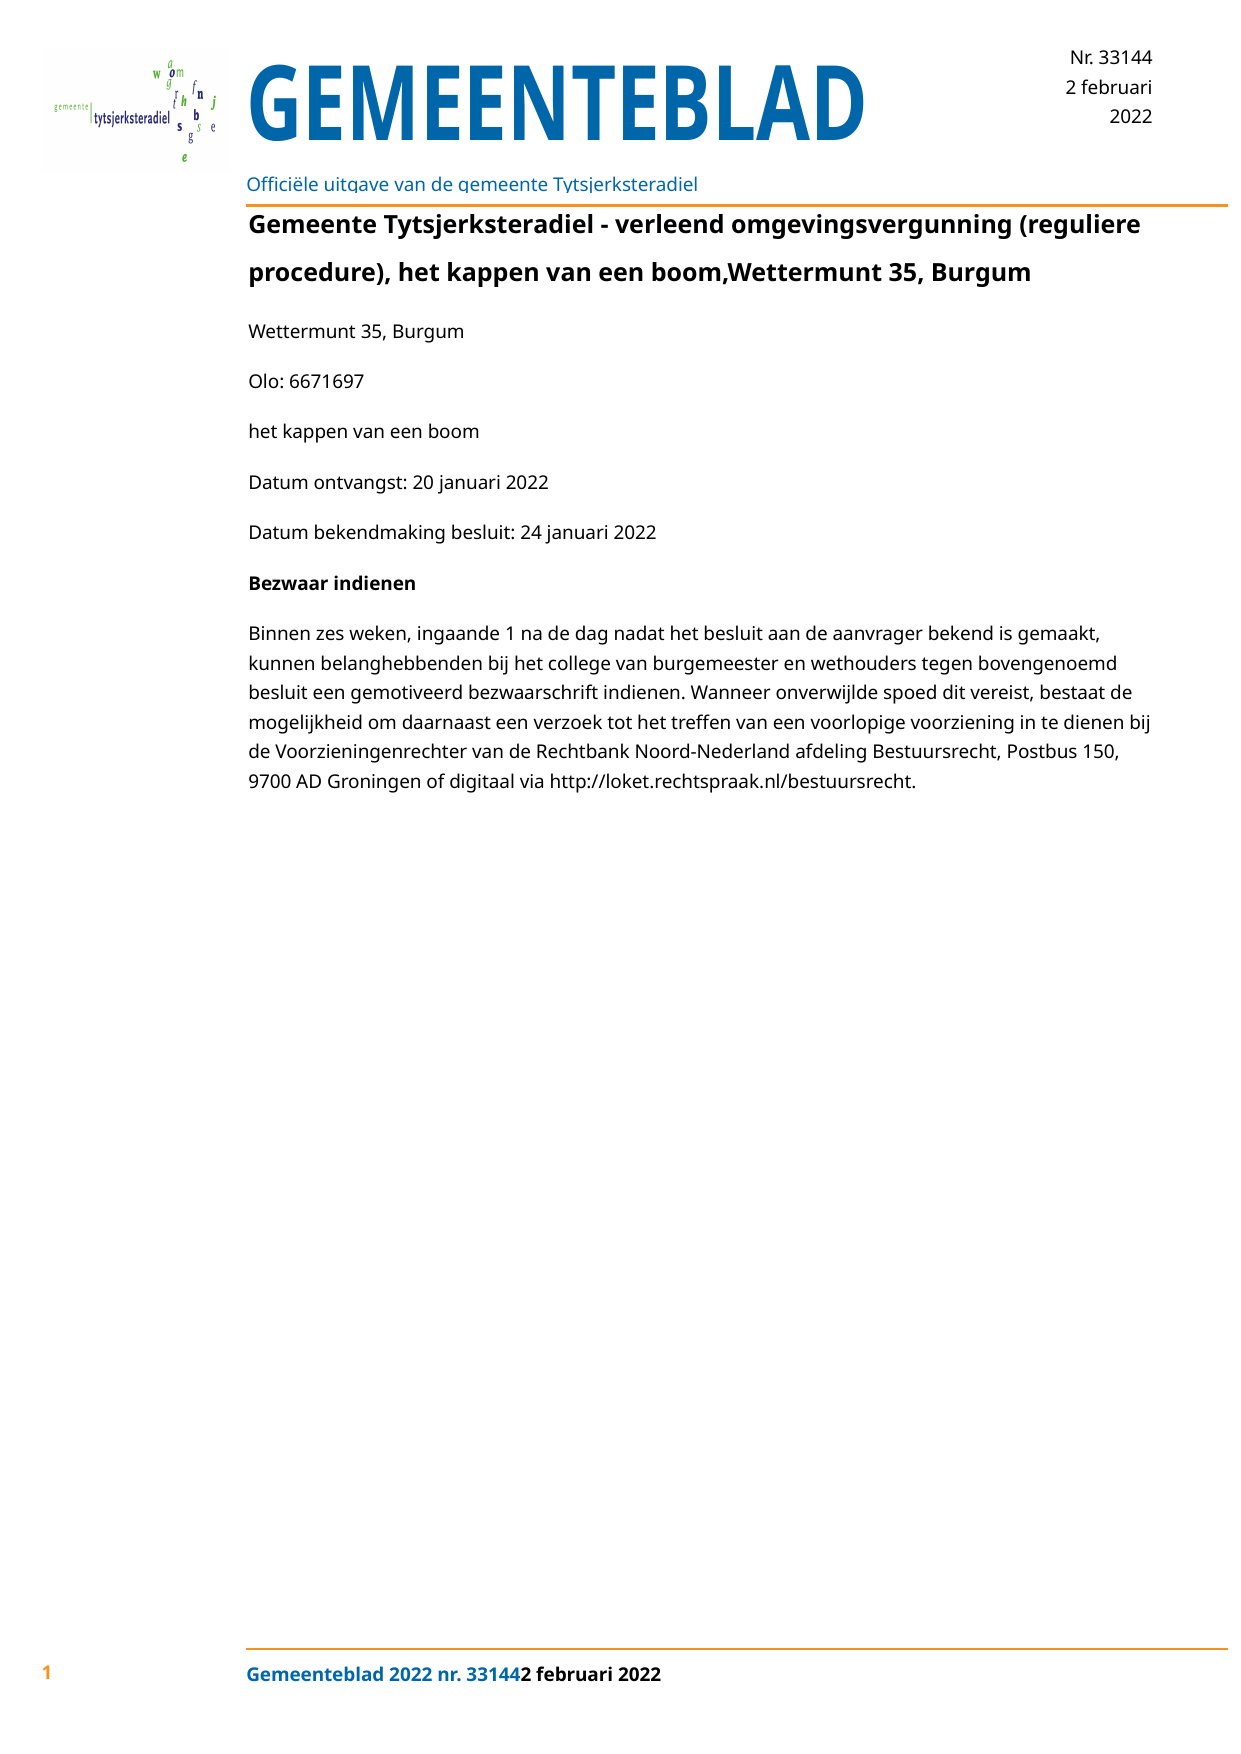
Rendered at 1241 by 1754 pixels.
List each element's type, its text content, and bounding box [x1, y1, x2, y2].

text Gemeente Tytsjerksteradiel - verleend omgevingsvergunning (reguliere procedure), het kappen van een boom,Wettermunt 35, Burgum [248, 207, 1152, 288]
text het kappen van een boom [248, 419, 1152, 444]
text Binnen zes weken, ingaande 1 na de dag nadat het besluit aan de aanvrager bekend is gemaakt, kunnen belanghebbenden bij het college van burgemeester en wethouders tegen bovengenoemd besluit een gemotiveerd bezwaarschrift indienen. Wanneer onverwijlde spoed dit vereist, bestaat de mogelijkheid om daarnaast een verzoek tot het treffen van een voorlopige voorziening in te dienen bij de Voorzieningenrechter van de Rechtbank Noord-Nederland afdeling Bestuursrecht, Postbus 150, 9700 AD Groningen of digitaal via http://loket.rechtspraak.nl/bestuursrecht. [248, 620, 1152, 794]
text Wettermunt 35, Burgum [248, 318, 1152, 344]
text Datum ontvangst: 20 januari 2022 [248, 469, 1152, 495]
text Datum bekendmaking besluit: 24 januari 2022 [248, 519, 1152, 545]
text Bezwaar indienen [248, 570, 1152, 596]
picture [41, 47, 231, 172]
text Olo: 6671697 [248, 368, 1152, 394]
